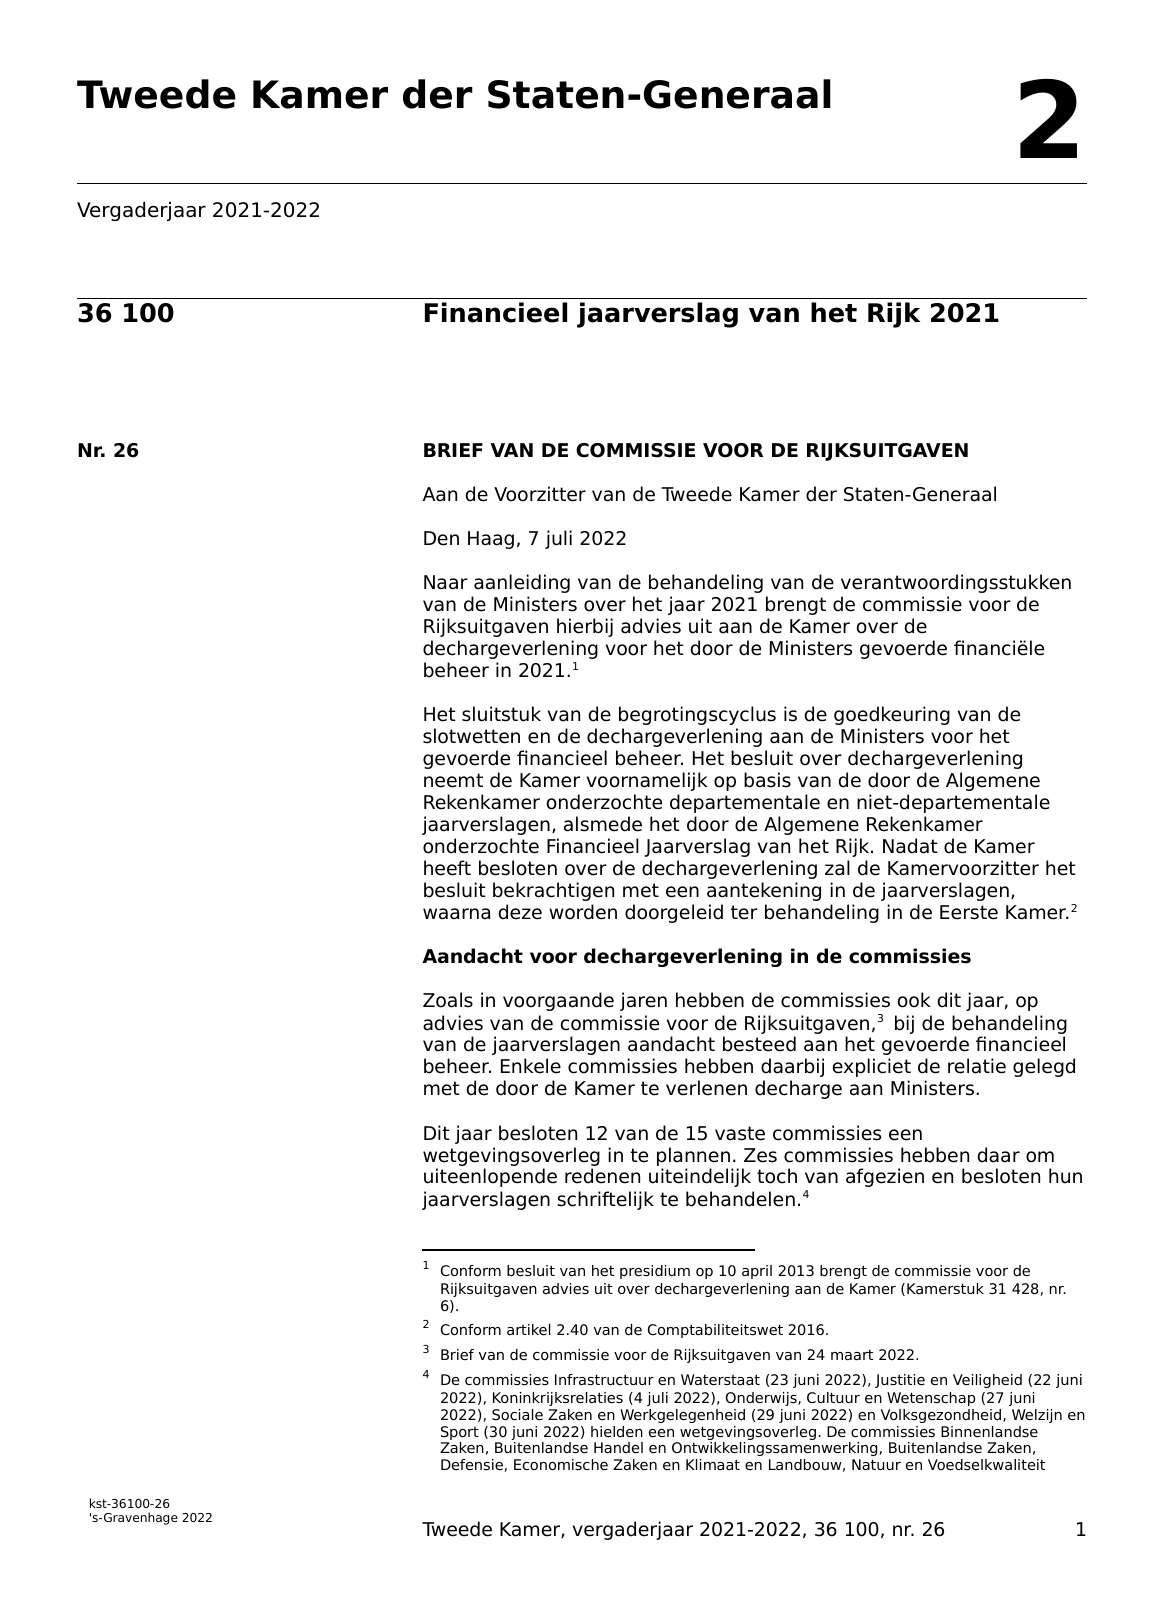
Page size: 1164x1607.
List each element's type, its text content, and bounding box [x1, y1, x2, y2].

text Conform artikel 2.40 van de Comptabiliteitswet 2016. [422, 1318, 1087, 1340]
text Het sluitstuk van de begrotingscyclus is de goedkeuring van de slotwetten en de dechargeverlening aan de Ministers voor het gevoerde financieel beheer. Het besluit over dechargeverlening neemt de Kamer voornamelijk op basis van de door de Algemene Rekenkamer onderzochte departementale en niet-departementale jaarverslagen, alsmede het door de Algemene Rekenkamer onderzochte Financieel Jaarverslag van het Rijk. Nadat de Kamer heeft besloten over de dechargeverlening zal de Kamervoorzitter het besluit bekrachtigen met een aantekening in de jaarverslagen, waarna deze worden doorgeleid ter behandeling in de Eerste Kamer. [422, 704, 1087, 924]
text De commissies Infrastructuur en Waterstaat (23 juni 2022), Justitie en Veiligheid (22 juni 2022), Koninkrijksrelaties (4 juli 2022), Onderwijs, Cultuur en Wetenschap (27 juni 2022), Sociale Zaken en Werkgelegenheid (29 juni 2022) en Volksgezondheid, Welzijn en Sport (30 juni 2022) hielden een wetgevingsoverleg. De commissies Binnenlandse Zaken, Buitenlandse Handel en Ontwikkelingssamenwerking, Buitenlandse Zaken, Defensie, Economische Zaken en Klimaat en Landbouw, Natuur en Voedselkwaliteit [422, 1368, 1087, 1474]
text Conform besluit van het presidium op 10 april 2013 brengt de commissie voor de Rijksuitgaven advies uit over dechargeverlening aan de Kamer (Kamerstuk 31 428, nr. 6). [422, 1259, 1087, 1315]
subtitle Aandacht voor dechargeverlening in de commissies [422, 946, 1087, 968]
subtitle 36 100 Financieel jaarverslag van het Rijk 2021 [77, 299, 1087, 329]
text Aan de Voorzitter van de Tweede Kamer der Staten-Generaal [422, 484, 1087, 506]
text Den Haag, 7 juli 2022 [422, 528, 1087, 550]
text Zoals in voorgaande jaren hebben de commissies ook dit jaar, op advies van de commissie voor de Rijksuitgaven, bij de behandeling van de jaarverslagen aandacht besteed aan het gevoerde financieel beheer. Enkele commissies hebben daarbij expliciet de relatie gelegd met de door de Kamer te verlenen decharge aan Ministers. [422, 990, 1087, 1100]
table_header 2 [886, 59, 1087, 183]
table_cell Vergaderjaar 2021-2022 [77, 184, 1087, 298]
text 's-Gravenhage 2022 [88, 1511, 323, 1525]
text Dit jaar besloten 12 van de 15 vaste commissies een wetgevingsoverleg in te plannen. Zes commissies hebben daar om uiteenlopende redenen uiteindelijk toch van afgezien en besloten hun jaarverslagen schriftelijk te behandelen. [422, 1122, 1087, 1210]
text Naar aanleiding van de behandeling van de verantwoordingsstukken van de Ministers over het jaar 2021 brengt de commissie voor de Rijksuitgaven hierbij advies uit aan de Kamer over de dechargeverlening voor het door de Ministers gevoerde financiële beheer in 2021. [422, 572, 1087, 682]
text Brief van de commissie voor de Rijksuitgaven van 24 maart 2022. [422, 1343, 1087, 1365]
subtitle Nr. 26 BRIEF VAN DE COMMISSIE VOOR DE RIJKSUITGAVEN [77, 440, 1087, 462]
table_header Tweede Kamer der Staten-Generaal [77, 59, 886, 183]
text kst-36100-26 [88, 1497, 323, 1511]
